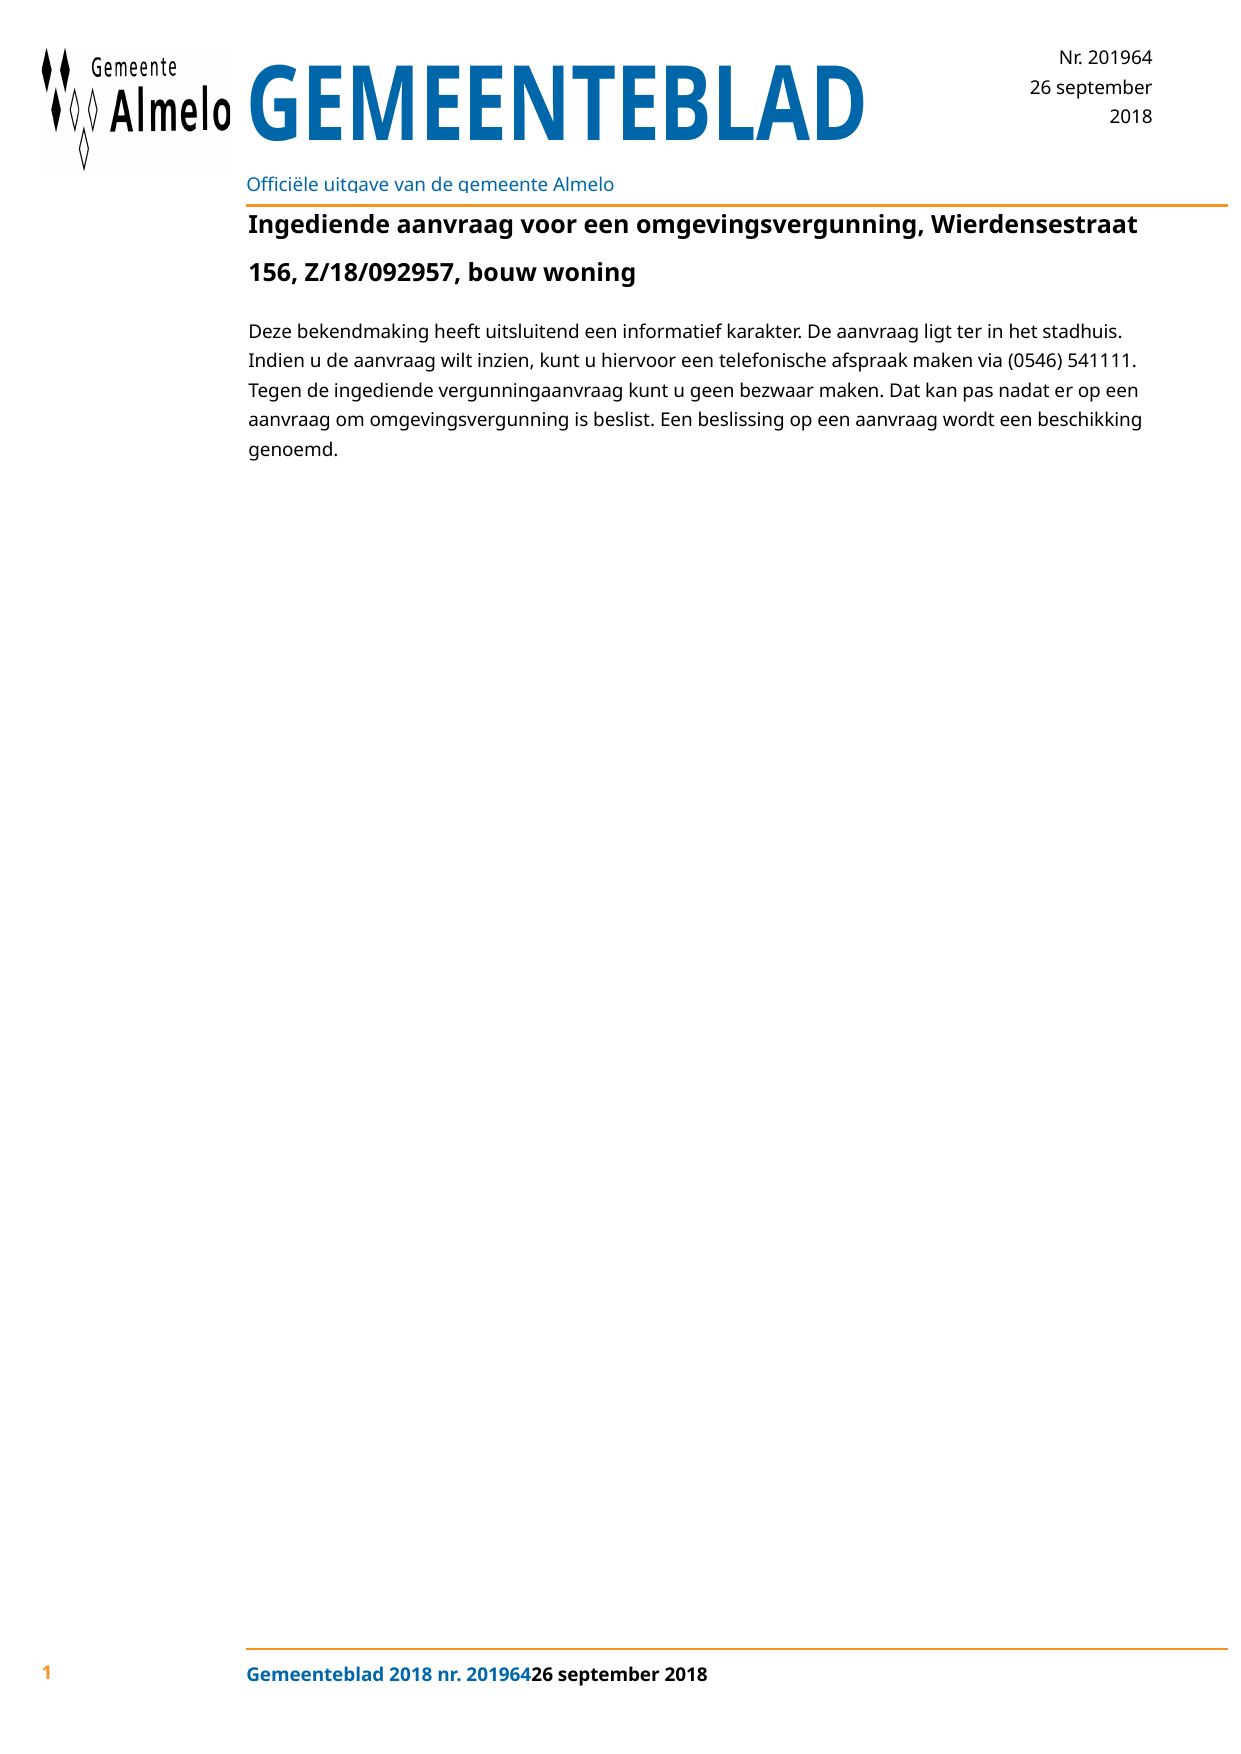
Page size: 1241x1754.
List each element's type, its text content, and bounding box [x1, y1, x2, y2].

text Deze bekendmaking heeft uitsluitend een informatief karakter. De aanvraag ligt ter in het stadhuis. Indien u de aanvraag wilt inzien, kunt u hiervoor een telefonische afspraak maken via (0546) 541111. Tegen de ingediende vergunningaanvraag kunt u geen bezwaar maken. Dat kan pas nadat er op een aanvraag om omgevingsvergunning is beslist. Een beslissing op een aanvraag wordt een beschikking genoemd. [248, 318, 1152, 462]
picture [41, 47, 231, 172]
text Ingediende aanvraag voor een omgevingsvergunning, Wierdensestraat 156, Z/18/092957, bouw woning [248, 207, 1152, 288]
